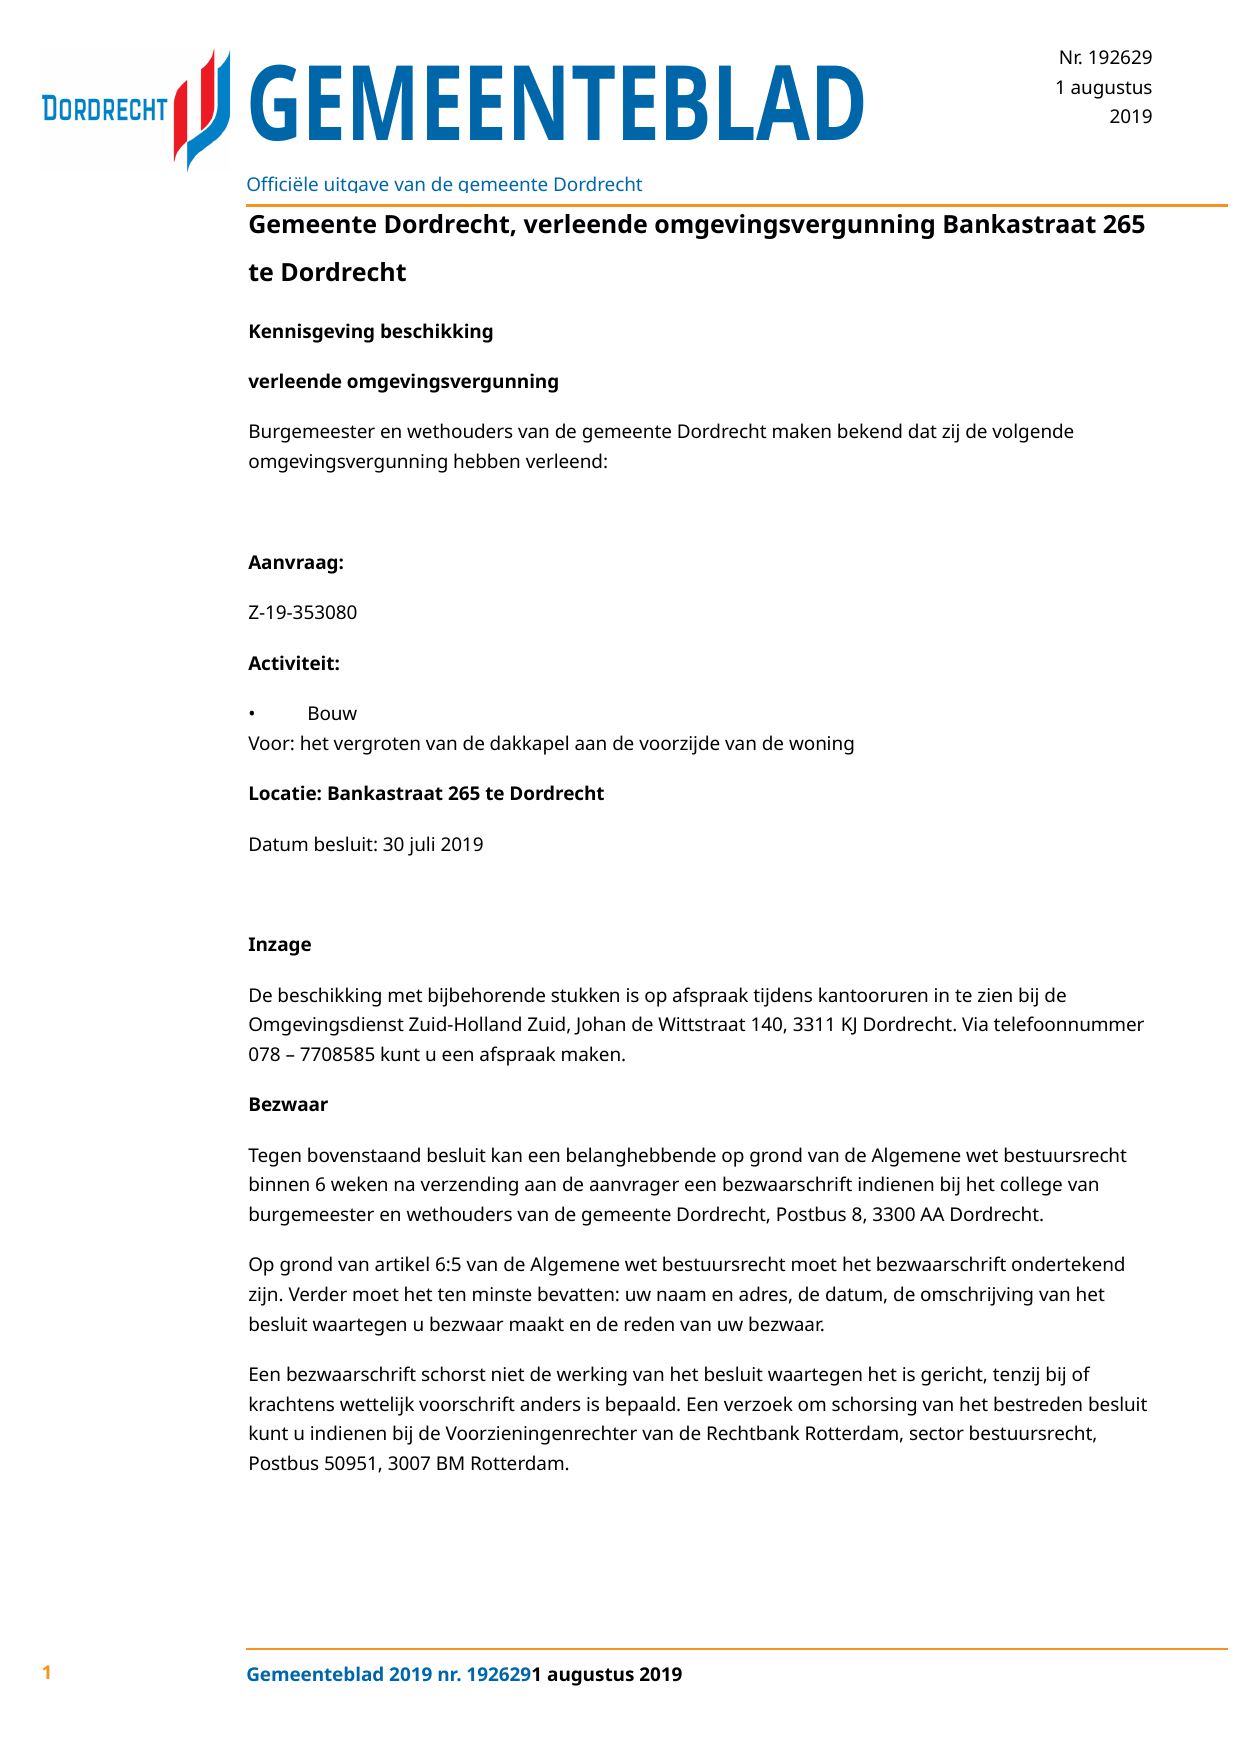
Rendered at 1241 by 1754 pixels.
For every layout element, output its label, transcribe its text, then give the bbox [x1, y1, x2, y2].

picture [41, 47, 231, 172]
text De beschikking met bijbehorende stukken is op afspraak tijdens kantooruren in te zien bij de Omgevingsdienst Zuid-Holland Zuid, Johan de Wittstraat 140, 3311 KJ Dordrecht. Via telefoonnummer 078 – 7708585 kunt u een afspraak maken. [248, 982, 1152, 1067]
text Op grond van artikel 6:5 van de Algemene wet bestuursrecht moet het bezwaarschrift ondertekend zijn. Verder moet het ten minste bevatten: uw naam en adres, de datum, de omschrijving van het besluit waartegen u bezwaar maakt en de reden van uw bezwaar. [248, 1252, 1152, 1337]
text Gemeente Dordrecht, verleende omgevingsvergunning Bankastraat 265 te Dordrecht [248, 207, 1152, 288]
text Z-19-353080 [248, 599, 1152, 625]
text Burgemeester en wethouders van de gemeente Dordrecht maken bekend dat zij de volgende omgevingsvergunning hebben verleend: [248, 419, 1152, 474]
text verleende omgevingsvergunning [248, 368, 1152, 394]
text Datum besluit: 30 juli 2019 [248, 831, 1152, 857]
text Tegen bovenstaand besluit kan een belanghebbende op grond van de Algemene wet bestuursrecht binnen 6 weken na verzending aan de aanvrager een bezwaarschrift indienen bij het college van burgemeester en wethouders van de gemeente Dordrecht, Postbus 8, 3300 AA Dordrecht. [248, 1142, 1152, 1227]
text Voor: het vergroten van de dakkapel aan de voorzijde van de woning [248, 730, 1152, 756]
list Bouw [248, 700, 1152, 726]
text Kennisgeving beschikking [248, 318, 1152, 344]
text Aanvraag: [248, 549, 1152, 575]
text Inzage [248, 932, 1152, 957]
text Een bezwaarschrift schorst niet de werking van het besluit waartegen het is gericht, tenzij bij of krachtens wettelijk voorschrift anders is bepaald. Een verzoek om schorsing van het bestreden besluit kunt u indienen bij de Voorzieningenrechter van de Rechtbank Rotterdam, sector bestuursrecht, Postbus 50951, 3007 BM Rotterdam. [248, 1361, 1152, 1476]
text Activiteit: [248, 650, 1152, 676]
text Bezwaar [248, 1092, 1152, 1117]
text Locatie: Bankastraat 265 te Dordrecht [248, 780, 1152, 806]
